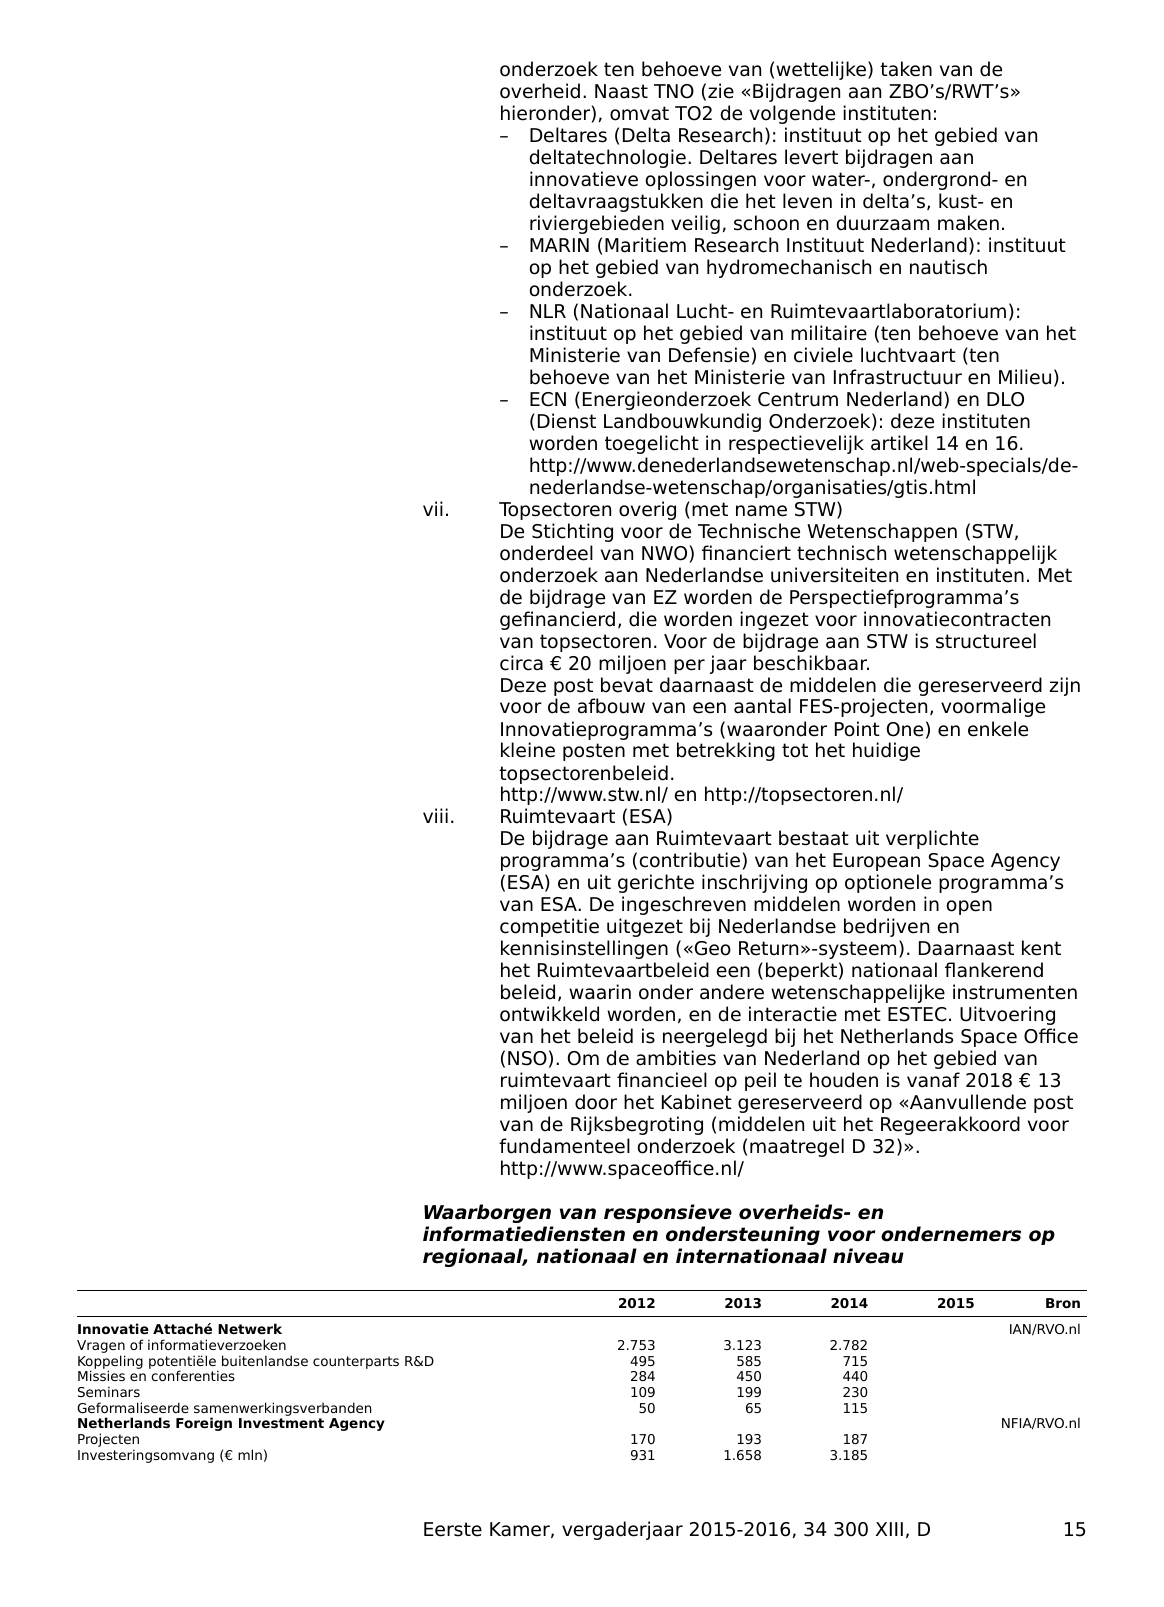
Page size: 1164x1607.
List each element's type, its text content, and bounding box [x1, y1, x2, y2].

table_cell 715 [768, 1353, 874, 1369]
table_cell 284 [555, 1369, 661, 1385]
table_cell 2.782 [768, 1338, 874, 1353]
text De bijdrage aan Ruimtevaart bestaat uit verplichte programma’s (contributie) van het European Space Agency (ESA) en uit gerichte inschrijving op optionele programma’s van ESA. De ingeschreven middelen worden in open competitie uitgezet bij Nederlandse bedrijven en kennisinstellingen («Geo Return»-systeem). Daarnaast kent het Ruimtevaartbeleid een (beperkt) nationaal flankerend beleid, waarin onder andere wetenschappelijke instrumenten ontwikkeld worden, en de interactie met ESTEC. Uitvoering van het beleid is neergelegd bij het Netherlands Space Office (NSO). Om de ambities van Nederland op het gebied van ruimtevaart financieel op peil te houden is vanaf 2018 € 13 miljoen door het Kabinet gereserveerd op «Aanvullende post van de Rijksbegroting (middelen uit het Regeerakkoord voor fundamenteel onderzoek (maatregel D 32)». [499, 828, 1087, 1158]
text – Deltares (Delta Research): instituut op het gebied van deltatechnologie. Deltares levert bijdragen aan innovatieve oplossingen voor water-, ondergrond- en deltavraagstukken die het leven in delta’s, kust- en riviergebieden veilig, schoon en duurzaam maken. [499, 125, 1087, 235]
table_cell 2.753 [555, 1338, 661, 1353]
table_header 2012 [555, 1291, 661, 1316]
table_cell [874, 1353, 980, 1369]
table_cell [768, 1317, 874, 1338]
table_cell Missies en conferenties [77, 1369, 555, 1385]
table_header 2014 [768, 1291, 874, 1316]
table_cell [980, 1353, 1087, 1369]
table_cell [555, 1416, 661, 1432]
table_cell Innovatie Attaché Netwerk [77, 1317, 555, 1338]
text – ECN (Energieonderzoek Centrum Nederland) en DLO (Dienst Landbouwkundig Onderzoek): deze instituten worden toegelicht in respectievelijk artikel 14 en 16. http://www.denederlandsewetenschap.nl/web-specials/de-nederlandse-wetenschap/organisaties/gtis.html [499, 389, 1087, 499]
table_cell [980, 1385, 1087, 1401]
table_cell [874, 1385, 980, 1401]
table_cell [874, 1369, 980, 1385]
table_header Bron [980, 1291, 1087, 1316]
table_cell 931 [555, 1448, 661, 1463]
table_cell 193 [661, 1432, 768, 1448]
table_cell Koppeling potentiële buitenlandse counterparts R&D [77, 1353, 555, 1369]
table_cell 65 [661, 1401, 768, 1416]
table_cell 450 [661, 1369, 768, 1385]
table_cell [980, 1338, 1087, 1353]
table_cell 440 [768, 1369, 874, 1385]
text Deze post bevat daarnaast de middelen die gereserveerd zijn voor de afbouw van een aantal FES-projecten, voormalige Innovatieprogramma’s (waaronder Point One) en enkele kleine posten met betrekking tot het huidige topsectorenbeleid. [499, 674, 1087, 784]
table_cell 187 [768, 1432, 874, 1448]
table_cell [874, 1338, 980, 1353]
text http://www.spaceoffice.nl/ [499, 1158, 1087, 1180]
text viii. Ruimtevaart (ESA) [422, 806, 1087, 828]
text vii. Topsectoren overig (met name STW) [422, 499, 1087, 521]
table_cell [874, 1432, 980, 1448]
table_cell [768, 1416, 874, 1432]
table_cell 115 [768, 1401, 874, 1416]
table_header 2015 [874, 1291, 980, 1316]
text – MARIN (Maritiem Research Instituut Nederland): instituut op het gebied van hydromechanisch en nautisch onderzoek. [499, 235, 1087, 301]
table_cell [874, 1317, 980, 1338]
table_cell [980, 1448, 1087, 1463]
table_cell [874, 1448, 980, 1463]
table_header [77, 1291, 94, 1316]
text De Stichting voor de Technische Wetenschappen (STW, onderdeel van NWO) financiert technisch wetenschappelijk onderzoek aan Nederlandse universiteiten en instituten. Met de bijdrage van EZ worden de Perspectiefprogramma’s gefinancierd, die worden ingezet voor innovatiecontracten van topsectoren. Voor de bijdrage aan STW is structureel circa € 20 miljoen per jaar beschikbaar. [499, 521, 1087, 674]
table_header 2013 [661, 1291, 768, 1316]
table_cell Netherlands Foreign Investment Agency [77, 1416, 555, 1432]
table_cell Seminars [77, 1385, 555, 1401]
table_cell [661, 1416, 768, 1432]
table_cell Vragen of informatieverzoeken [77, 1338, 555, 1353]
table_cell 3.123 [661, 1338, 768, 1353]
table_cell [874, 1416, 980, 1432]
table_cell 109 [555, 1385, 661, 1401]
table_cell [980, 1369, 1087, 1385]
table_cell 50 [555, 1401, 661, 1416]
table_cell Projecten [77, 1432, 555, 1448]
text onderzoek ten behoeve van (wettelijke) taken van de overheid. Naast TNO (zie «Bijdragen aan ZBO’s/RWT’s» hieronder), omvat TO2 de volgende instituten: [499, 59, 1087, 125]
table_cell Investeringsomvang (€ mln) [77, 1448, 555, 1463]
table_cell [661, 1317, 768, 1338]
table_cell IAN/RVO.nl [980, 1317, 1087, 1338]
subtitle Waarborgen van responsieve overheids- en informatiediensten en ondersteuning voor ondernemers op regionaal, nationaal en internationaal niveau [422, 1202, 1087, 1268]
table_cell NFIA/RVO.nl [980, 1416, 1087, 1432]
text http://www.stw.nl/ en http://topsectoren.nl/ [499, 784, 1087, 806]
table_cell 585 [661, 1353, 768, 1369]
table_cell 1.658 [661, 1448, 768, 1463]
table_cell [874, 1401, 980, 1416]
table_cell [980, 1432, 1087, 1448]
table_cell [555, 1317, 661, 1338]
table_cell 3.185 [768, 1448, 874, 1463]
table_cell Geformaliseerde samenwerkingsverbanden [77, 1401, 555, 1416]
table_cell 495 [555, 1353, 661, 1369]
table_header [94, 1291, 555, 1316]
table_cell 199 [661, 1385, 768, 1401]
text – NLR (Nationaal Lucht- en Ruimtevaartlaboratorium): instituut op het gebied van militaire (ten behoeve van het Ministerie van Defensie) en civiele luchtvaart (ten behoeve van het Ministerie van Infrastructuur en Milieu). [499, 301, 1087, 389]
table_cell 170 [555, 1432, 661, 1448]
table_cell [980, 1401, 1087, 1416]
table_cell 230 [768, 1385, 874, 1401]
